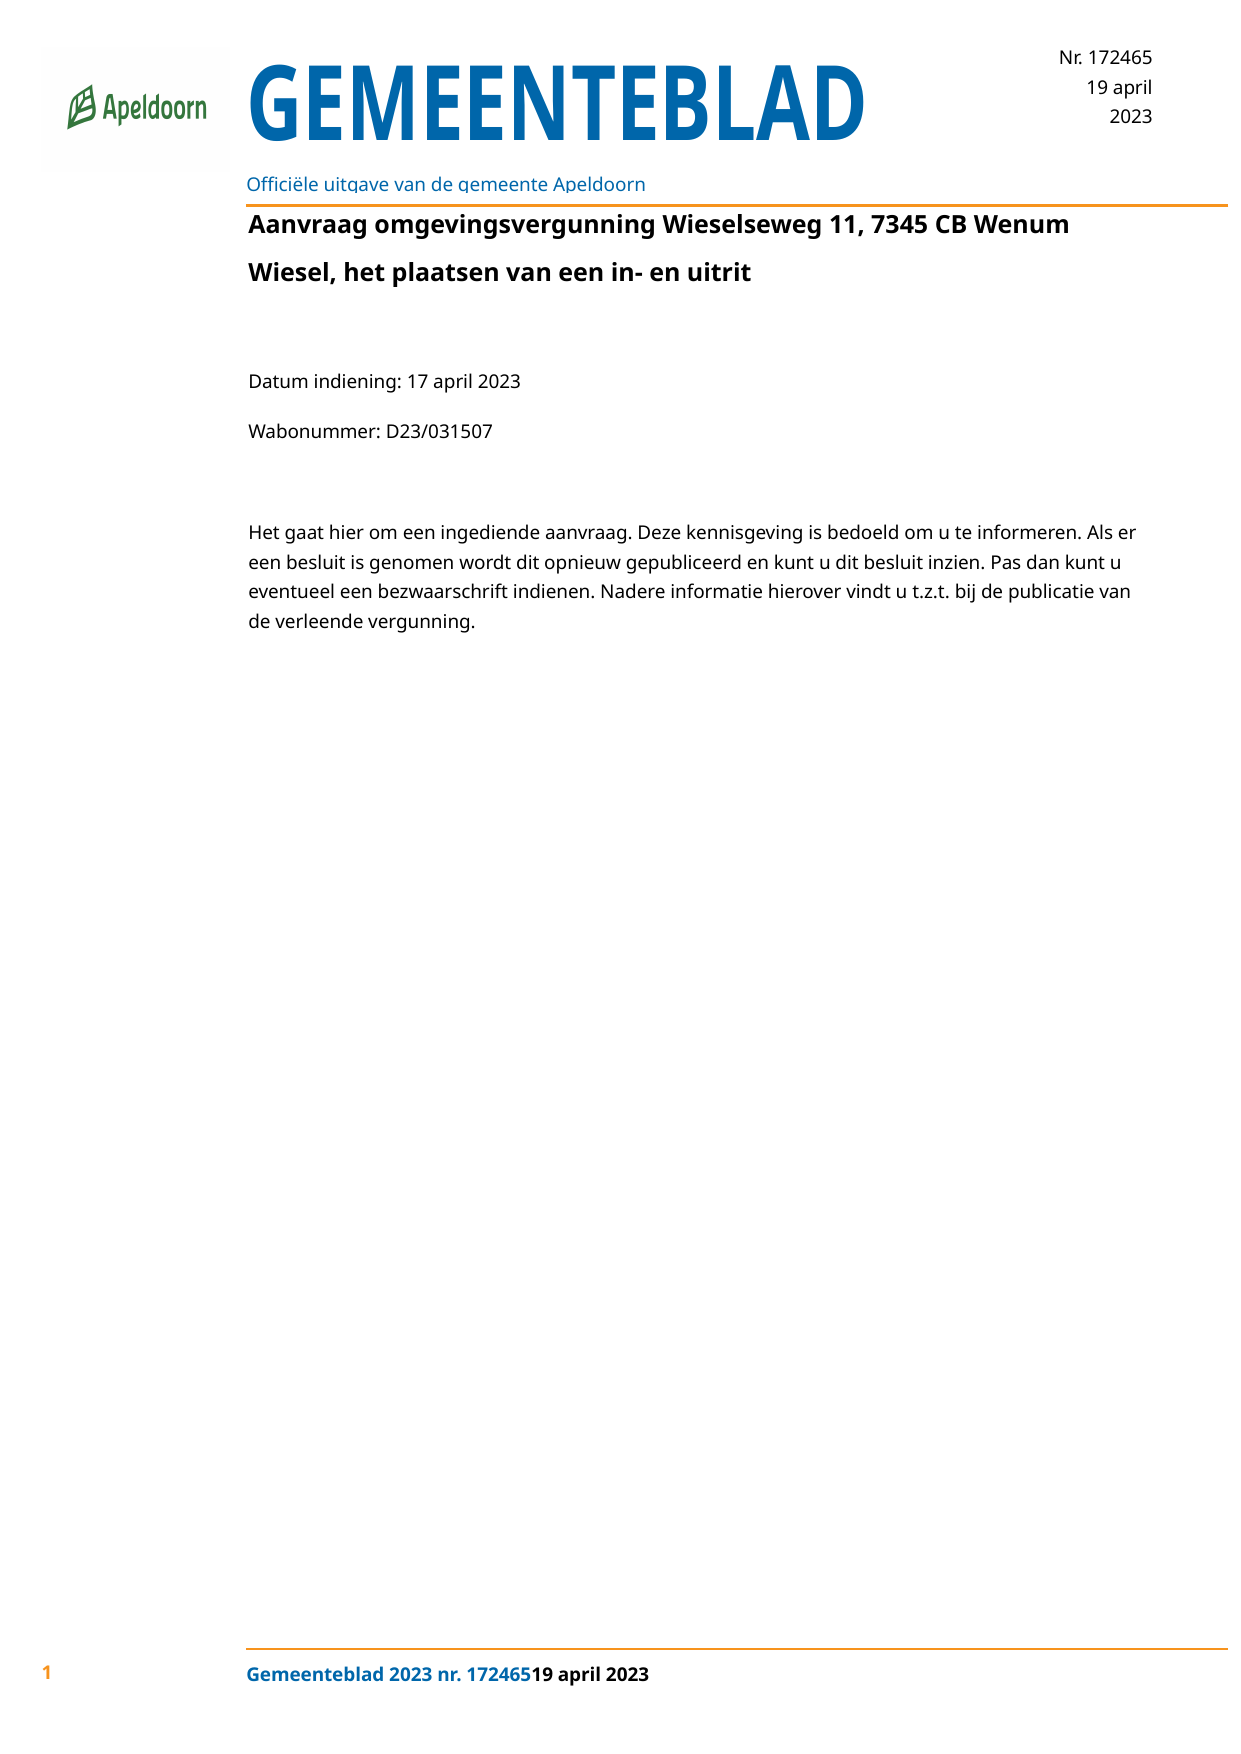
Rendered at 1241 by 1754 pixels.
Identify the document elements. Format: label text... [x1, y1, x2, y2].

text Wabonummer: D23/031507 [248, 419, 1152, 444]
text Aanvraag omgevingsvergunning Wieselseweg 11, 7345 CB Wenum Wiesel, het plaatsen van een in- en uitrit [248, 207, 1152, 288]
picture [41, 47, 231, 172]
text Het gaat hier om een ingediende aanvraag. Deze kennisgeving is bedoeld om u te informeren. Als er een besluit is genomen wordt dit opnieuw gepubliceerd en kunt u dit besluit inzien. Pas dan kunt u eventueel een bezwaarschrift indienen. Nadere informatie hierover vindt u t.z.t. bij de publicatie van de verleende vergunning. [248, 519, 1152, 634]
text Datum indiening: 17 april 2023 [248, 368, 1152, 394]
